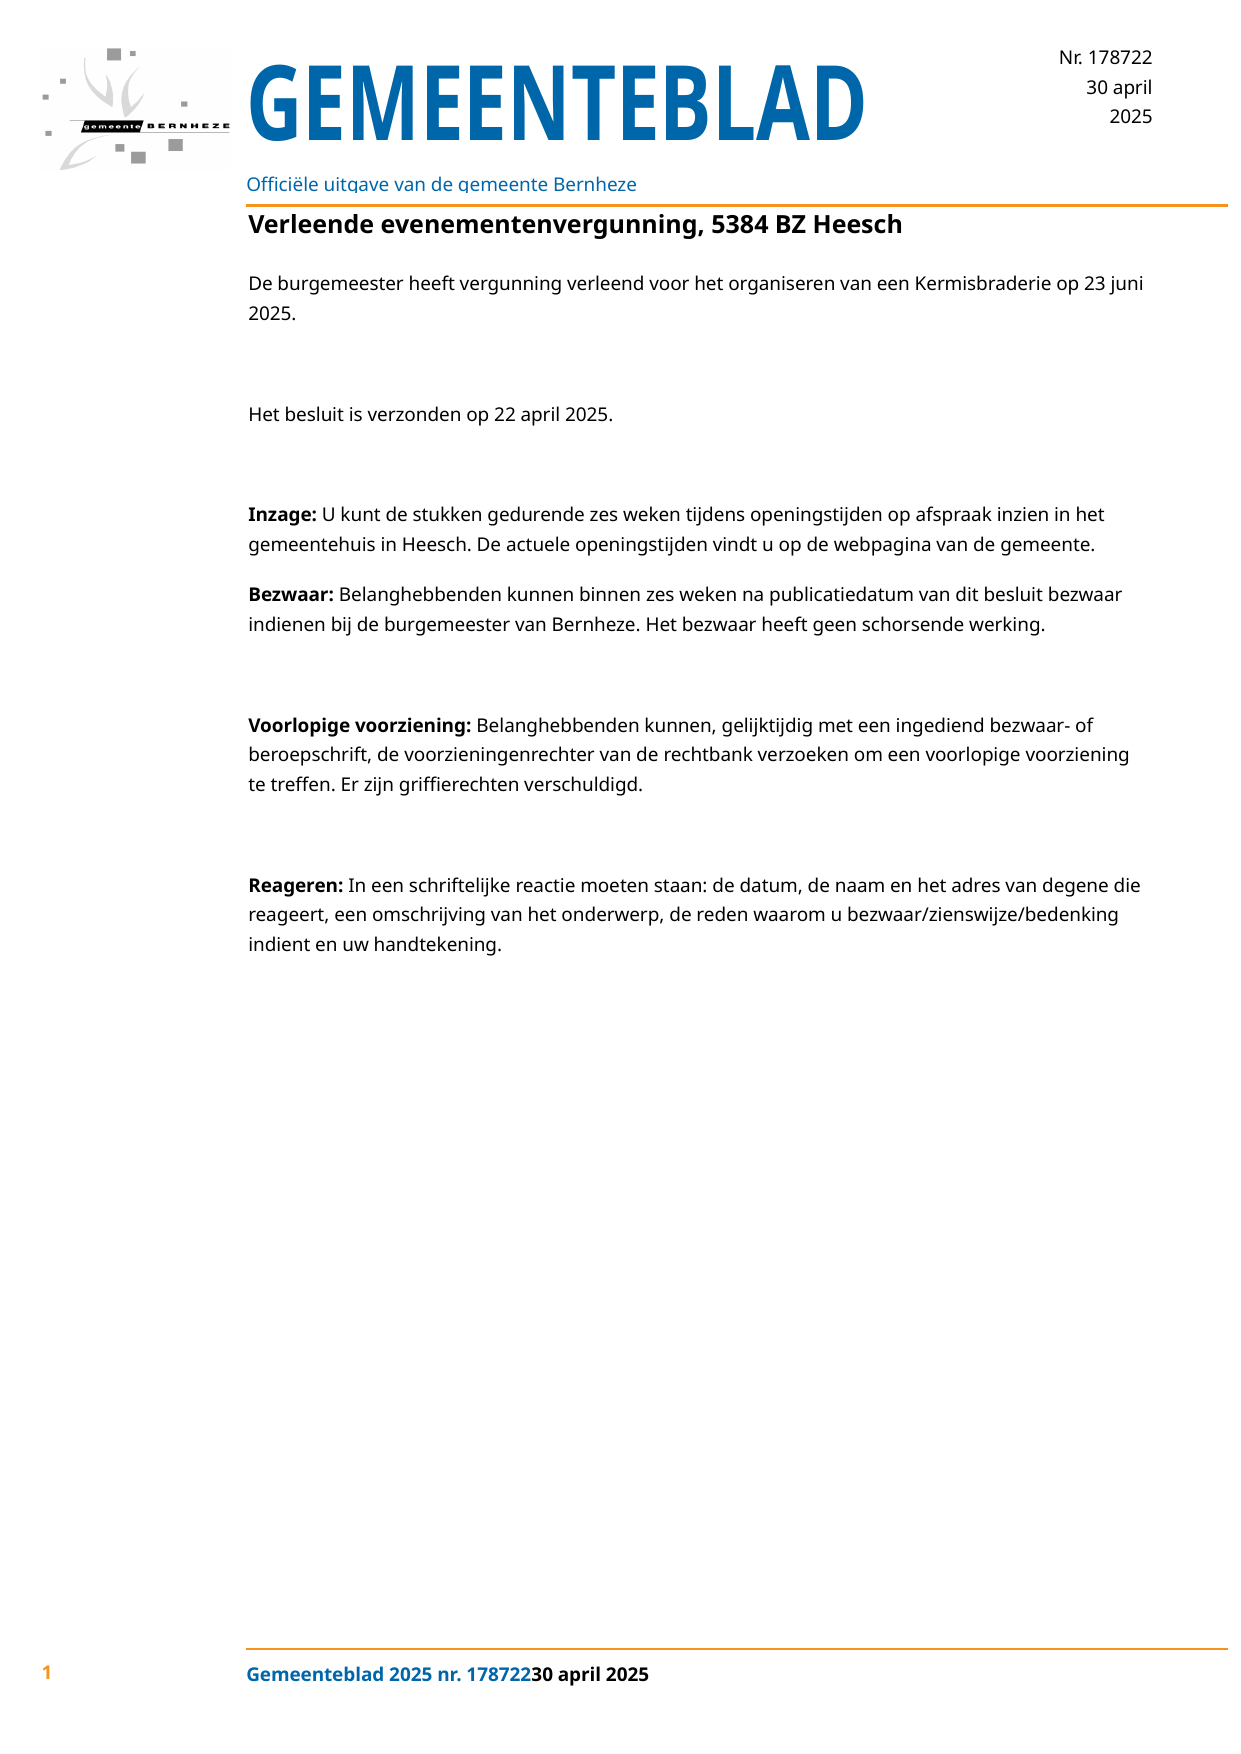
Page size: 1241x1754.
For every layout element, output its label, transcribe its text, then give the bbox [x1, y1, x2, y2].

text Reageren: In een schriftelijke reactie moeten staan: de datum, de naam en het adres van degene die reageert, een omschrijving van het onderwerp, de reden waarom u bezwaar/zienswijze/bedenking indient en uw handtekening. [248, 872, 1152, 957]
text De burgemeester heeft vergunning verleend voor het organiseren van een Kermisbraderie op 23 juni 2025. [248, 270, 1152, 326]
picture [41, 47, 231, 172]
text Inzage: U kunt de stukken gedurende zes weken tijdens openingstijden op afspraak inzien in het gemeentehuis in Heesch. De actuele openingstijden vindt u op de webpagina van de gemeente. [248, 502, 1152, 557]
text Bezwaar: Belanghebbenden kunnen binnen zes weken na publicatiedatum van dit besluit bezwaar indienen bij de burgemeester van Bernheze. Het bezwaar heeft geen schorsende werking. [248, 582, 1152, 637]
text Het besluit is verzonden op 22 april 2025. [248, 401, 1152, 426]
text Verleende evenementenvergunning, 5384 BZ Heesch [248, 207, 1152, 241]
text Voorlopige voorziening: Belanghebbenden kunnen, gelijktijdig met een ingediend bezwaar- of beroepschrift, de voorzieningenrechter van de rechtbank verzoeken om een voorlopige voorziening te treffen. Er zijn griffierechten verschuldigd. [248, 712, 1152, 797]
